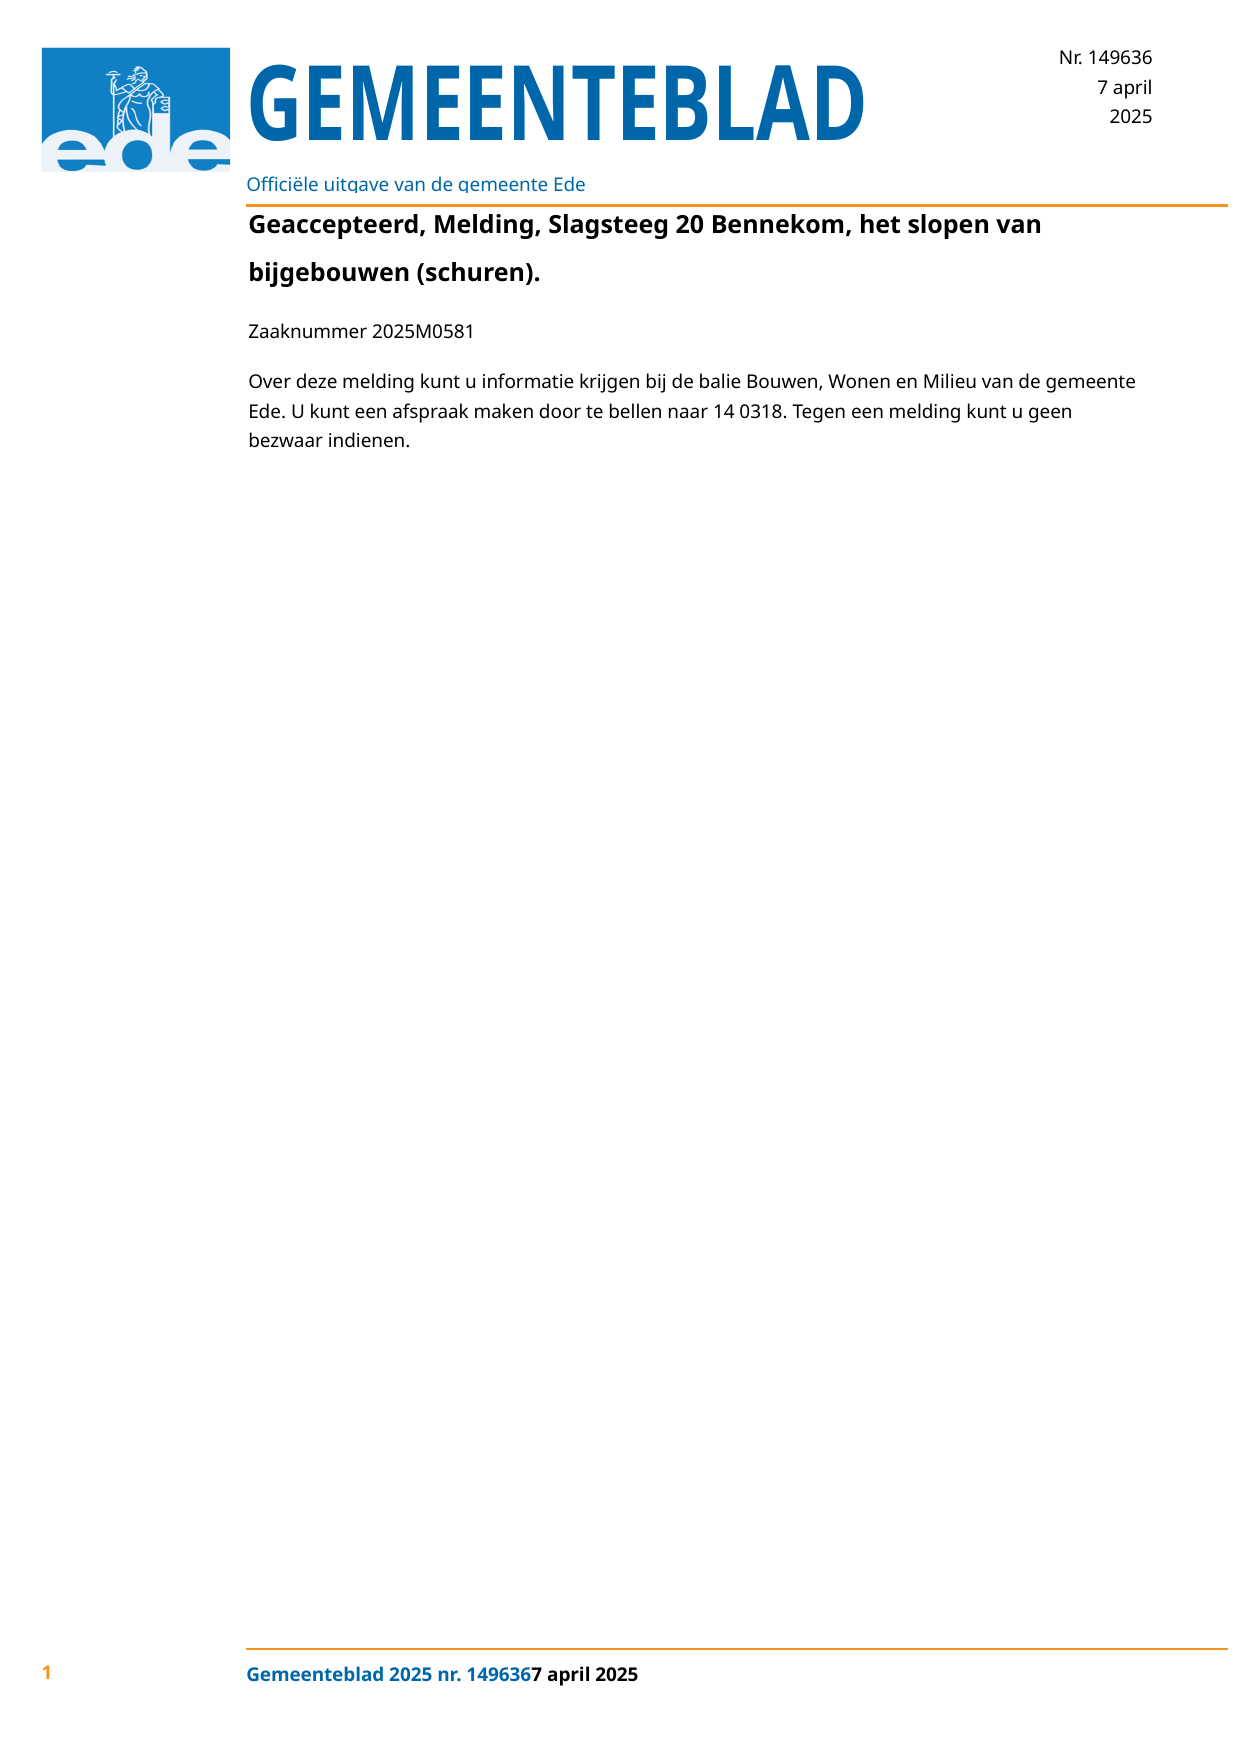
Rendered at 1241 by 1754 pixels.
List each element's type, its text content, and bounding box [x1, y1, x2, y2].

picture [41, 47, 231, 172]
text Zaaknummer 2025M0581 [248, 318, 1152, 344]
text Geaccepteerd, Melding, Slagsteeg 20 Bennekom, het slopen van bijgebouwen (schuren). [248, 207, 1152, 288]
text Over deze melding kunt u informatie krijgen bij de balie Bouwen, Wonen en Milieu van de gemeente Ede. U kunt een afspraak maken door te bellen naar 14 0318. Tegen een melding kunt u geen bezwaar indienen. [248, 368, 1152, 453]
